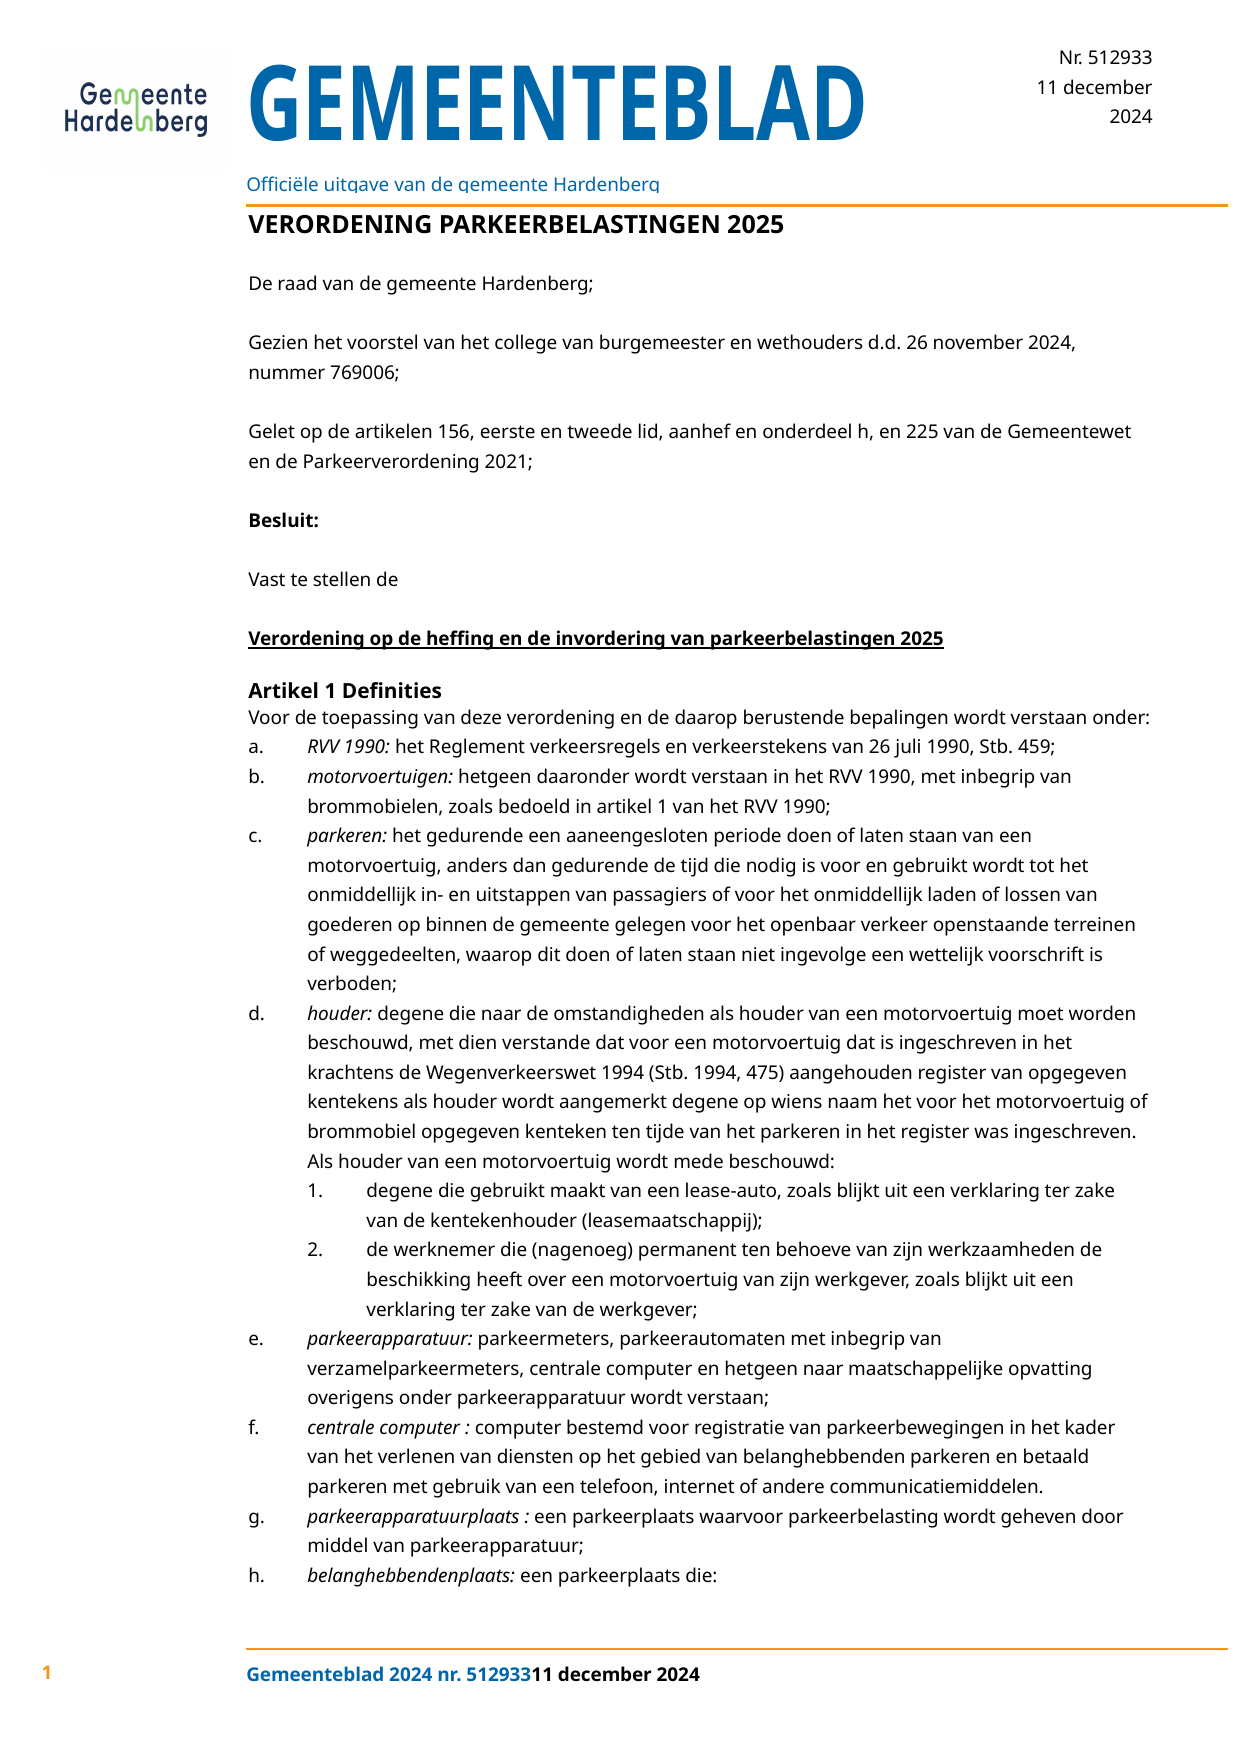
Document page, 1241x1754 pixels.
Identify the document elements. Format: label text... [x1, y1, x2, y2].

list belanghebbendenplaats: een parkeerplaats die: [248, 1562, 1152, 1588]
list parkeerapparatuurplaats : een parkeerplaats waarvoor parkeerbelasting wordt geheven door middel van parkeerapparatuur; [248, 1503, 1152, 1558]
text Gelet op de artikelen 156, eerste en tweede lid, aanhef en onderdeel h, en 225 van de Gemeentewet en de Parkeerverordening 2021; [248, 418, 1152, 473]
picture [41, 47, 231, 172]
list de werknemer die (nagenoeg) permanent ten behoeve van zijn werkzaamheden de beschikking heeft over een motorvoertuig van zijn werkgever, zoals blijkt uit een verklaring ter zake van de werkgever; [307, 1237, 1152, 1322]
text Besluit: [248, 507, 1152, 533]
text Vast te stellen de [248, 566, 1152, 592]
text Verordening op de heffing en de invordering van parkeerbelastingen 2025 [248, 625, 1152, 651]
list parkeerapparatuur: parkeermeters, parkeerautomaten met inbegrip van verzamelparkeermeters, centrale computer en hetgeen naar maatschappelijke opvatting overigens onder parkeerapparatuur wordt verstaan; [248, 1325, 1152, 1410]
list RVV 1990: het Reglement verkeersregels en verkeerstekens van 26 juli 1990, Stb. 459; [248, 734, 1152, 759]
list degene die gebruikt maakt van een lease-auto, zoals blijkt uit een verklaring ter zake van de kentekenhouder (leasemaatschappij); [307, 1177, 1152, 1233]
list houder: degene die naar de omstandigheden als houder van een motorvoertuig moet worden beschouwd, met dien verstande dat voor een motorvoertuig dat is ingeschreven in het krachtens de Wegenverkeerswet 1994 (Stb. 1994, 475) aangehouden register van opgegeven kentekens als houder wordt aangemerkt degene op wiens naam het voor het motorvoertuig of brommobiel opgegeven kenteken ten tijde van het parkeren in het register was ingeschreven. [248, 1000, 1152, 1144]
list motorvoertuigen: hetgeen daaronder wordt verstaan in het RVV 1990, met inbegrip van brommobielen, zoals bedoeld in artikel 1 van het RVV 1990; [248, 763, 1152, 819]
text Gezien het voorstel van het college van burgemeester en wethouders d.d. 26 november 2024, nummer 769006; [248, 329, 1152, 385]
text VERORDENING PARKEERBELASTINGEN 2025 [248, 207, 1152, 241]
list parkeren: het gedurende een aaneengesloten periode doen of laten staan van een motorvoertuig, anders dan gedurende de tijd die nodig is voor en gebruikt wordt tot het onmiddellijk in- en uitstappen van passagiers of voor het onmiddellijk laden of lossen van goederen op binnen de gemeente gelegen voor het openbaar verkeer openstaande terreinen of weggedeelten, waarop dit doen of laten staan niet ingevolge een wettelijk voorschrift is verboden; [248, 822, 1152, 996]
list centrale computer : computer bestemd voor registratie van parkeerbewegingen in het kader van het verlenen van diensten op het gebied van belanghebbenden parkeren en betaald parkeren met gebruik van een telefoon, internet of andere communicatiemiddelen. [248, 1414, 1152, 1499]
text Artikel 1 Definities [248, 676, 1152, 704]
list Als houder van een motorvoertuig wordt mede beschouwd: [248, 1148, 1152, 1174]
text Voor de toepassing van deze verordening en de daarop berustende bepalingen wordt verstaan onder: [248, 704, 1152, 730]
text De raad van de gemeente Hardenberg; [248, 270, 1152, 296]
